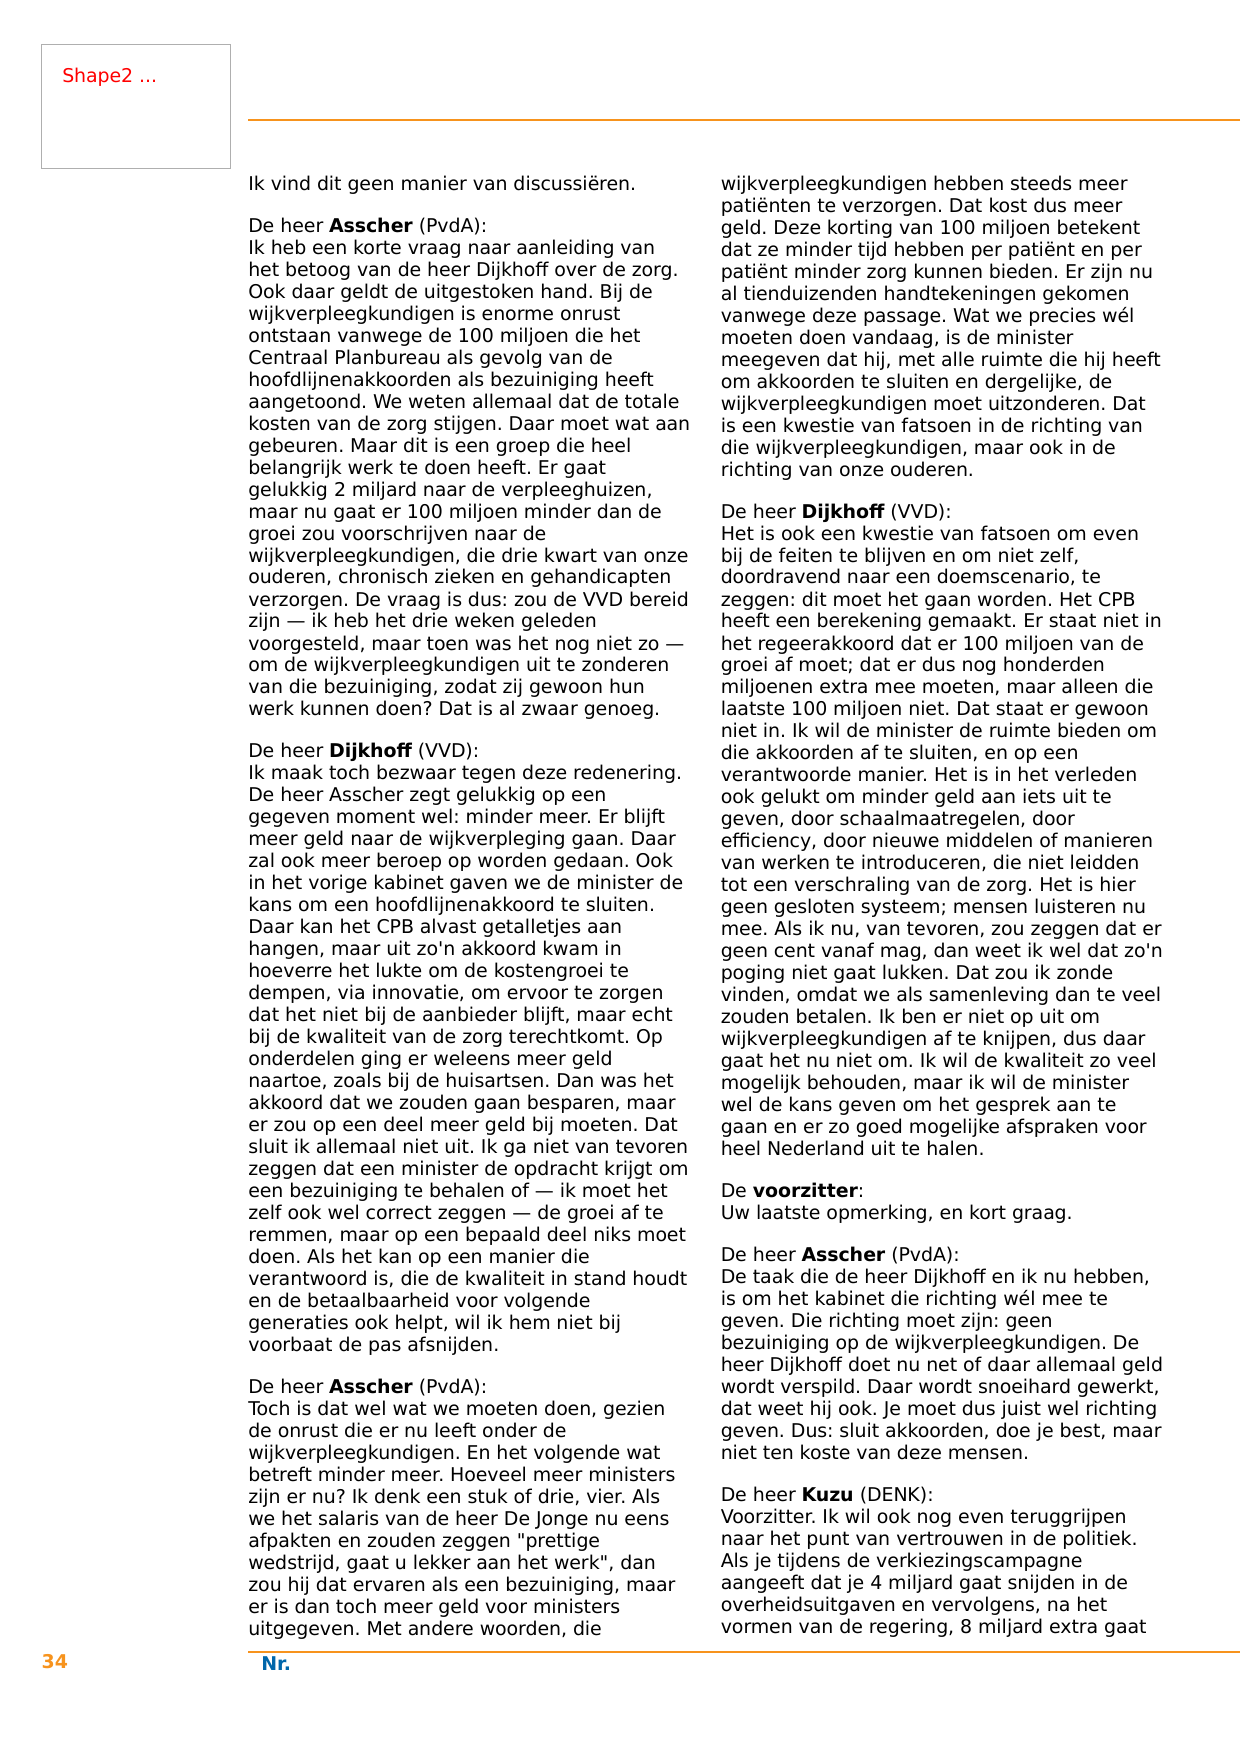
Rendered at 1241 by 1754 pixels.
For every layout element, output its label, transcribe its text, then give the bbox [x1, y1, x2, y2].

text Ik heb een korte vraag naar aanleiding van het betoog van de heer Dijkhoff over de zorg. Ook daar geldt de uitgestoken hand. Bij de wijkverpleegkundigen is enorme onrust ontstaan vanwege de 100 miljoen die het Centraal Planbureau als gevolg van de hoofdlijnenakkoorden als bezuiniging heeft aangetoond. We weten allemaal dat de totale kosten van de zorg stijgen. Daar moet wat aan gebeuren. Maar dit is een groep die heel belangrijk werk te doen heeft. Er gaat gelukkig 2 miljard naar de verpleeghuizen, maar nu gaat er 100 miljoen minder dan de groei zou voorschrijven naar de wijkverpleegkundigen, die drie kwart van onze ouderen, chronisch zieken en gehandicapten verzorgen. De vraag is dus: zou de VVD bereid zijn — ik heb het drie weken geleden voorgesteld, maar toen was het nog niet zo — om de wijkverpleegkundigen uit te zonderen van die bezuiniging, zodat zij gewoon hun werk kunnen doen? Dat is al zwaar genoeg. [248, 237, 691, 720]
text Ik maak toch bezwaar tegen deze redenering. De heer Asscher zegt gelukkig op een gegeven moment wel: minder meer. Er blijft meer geld naar de wijkverpleging gaan. Daar zal ook meer beroep op worden gedaan. Ook in het vorige kabinet gaven we de minister de kans om een hoofdlijnenakkoord te sluiten. Daar kan het CPB alvast getalletjes aan hangen, maar uit zo'n akkoord kwam in hoeverre het lukte om de kostengroei te dempen, via innovatie, om ervoor te zorgen dat het niet bij de aanbieder blijft, maar echt bij de kwaliteit van de zorg terechtkomt. Op onderdelen ging er weleens meer geld naartoe, zoals bij de huisartsen. Dan was het akkoord dat we zouden gaan besparen, maar er zou op een deel meer geld bij moeten. Dat sluit ik allemaal niet uit. Ik ga niet van tevoren zeggen dat een minister de opdracht krijgt om een bezuiniging te behalen of — ik moet het zelf ook wel correct zeggen — de groei af te remmen, maar op een bepaald deel niks moet doen. Als het kan op een manier die verantwoord is, die de kwaliteit in stand houdt en de betaalbaarheid voor volgende generaties ook helpt, wil ik hem niet bij voorbaat de pas afsnijden. [248, 762, 691, 1356]
text De voorzitter: [721, 1180, 1163, 1202]
text Voorzitter. Ik wil ook nog even teruggrijpen naar het punt van vertrouwen in de politiek. Als je tijdens de verkiezingscampagne aangeeft dat je 4 miljard gaat snijden in de overheidsuitgaven en vervolgens, na het vormen van de regering, 8 miljard extra gaat [721, 1506, 1163, 1637]
text De heer Asscher (PvdA): [248, 215, 691, 237]
text De heer Asscher (PvdA): [248, 1376, 691, 1398]
text wijkverpleegkundigen hebben steeds meer patiënten te verzorgen. Dat kost dus meer geld. Deze korting van 100 miljoen betekent dat ze minder tijd hebben per patiënt en per patiënt minder zorg kunnen bieden. Er zijn nu al tienduizenden handtekeningen gekomen vanwege deze passage. Wat we precies wél moeten doen vandaag, is de minister meegeven dat hij, met alle ruimte die hij heeft om akkoorden te sluiten en dergelijke, de wijkverpleegkundigen moet uitzonderen. Dat is een kwestie van fatsoen in de richting van die wijkverpleegkundigen, maar ook in de richting van onze ouderen. [721, 173, 1163, 481]
text Uw laatste opmerking, en kort graag. [721, 1202, 1163, 1224]
text De taak die de heer Dijkhoff en ik nu hebben, is om het kabinet die richting wél mee te geven. Die richting moet zijn: geen bezuiniging op de wijkverpleegkundigen. De heer Dijkhoff doet nu net of daar allemaal geld wordt verspild. Daar wordt snoeihard gewerkt, dat weet hij ook. Je moet dus juist wel richting geven. Dus: sluit akkoorden, doe je best, maar niet ten koste van deze mensen. [721, 1266, 1163, 1464]
text De heer Dijkhoff (VVD): [721, 501, 1163, 522]
text De heer Kuzu (DENK): [721, 1484, 1163, 1506]
text Ik vind dit geen manier van discussiëren. [248, 173, 691, 195]
text De heer Asscher (PvdA): [721, 1244, 1163, 1266]
text Toch is dat wel wat we moeten doen, gezien de onrust die er nu leeft onder de wijkverpleegkundigen. En het volgende wat betreft minder meer. Hoeveel meer ministers zijn er nu? Ik denk een stuk of drie, vier. Als we het salaris van de heer De Jonge nu eens afpakten en zouden zeggen "prettige wedstrijd, gaat u lekker aan het werk", dan zou hij dat ervaren als een bezuiniging, maar er is dan toch meer geld voor ministers uitgegeven. Met andere woorden, die [248, 1398, 691, 1639]
text De heer Dijkhoff (VVD): [248, 740, 691, 762]
text Het is ook een kwestie van fatsoen om even bij de feiten te blijven en om niet zelf, doordravend naar een doemscenario, te zeggen: dit moet het gaan worden. Het CPB heeft een berekening gemaakt. Er staat niet in het regeerakkoord dat er 100 miljoen van de groei af moet; dat er dus nog honderden miljoenen extra mee moeten, maar alleen die laatste 100 miljoen niet. Dat staat er gewoon niet in. Ik wil de minister de ruimte bieden om die akkoorden af te sluiten, en op een verantwoorde manier. Het is in het verleden ook gelukt om minder geld aan iets uit te geven, door schaalmaatregelen, door efficiency, door nieuwe middelen of manieren van werken te introduceren, die niet leidden tot een verschraling van de zorg. Het is hier geen gesloten systeem; mensen luisteren nu mee. Als ik nu, van tevoren, zou zeggen dat er geen cent vanaf mag, dan weet ik wel dat zo'n poging niet gaat lukken. Dat zou ik zonde vinden, omdat we als samenleving dan te veel zouden betalen. Ik ben er niet op uit om wijkverpleegkundigen af te knijpen, dus daar gaat het nu niet om. Ik wil de kwaliteit zo veel mogelijk behouden, maar ik wil de minister wel de kans geven om het gesprek aan te gaan en er zo goed mogelijke afspraken voor heel Nederland uit te halen. [721, 522, 1163, 1160]
